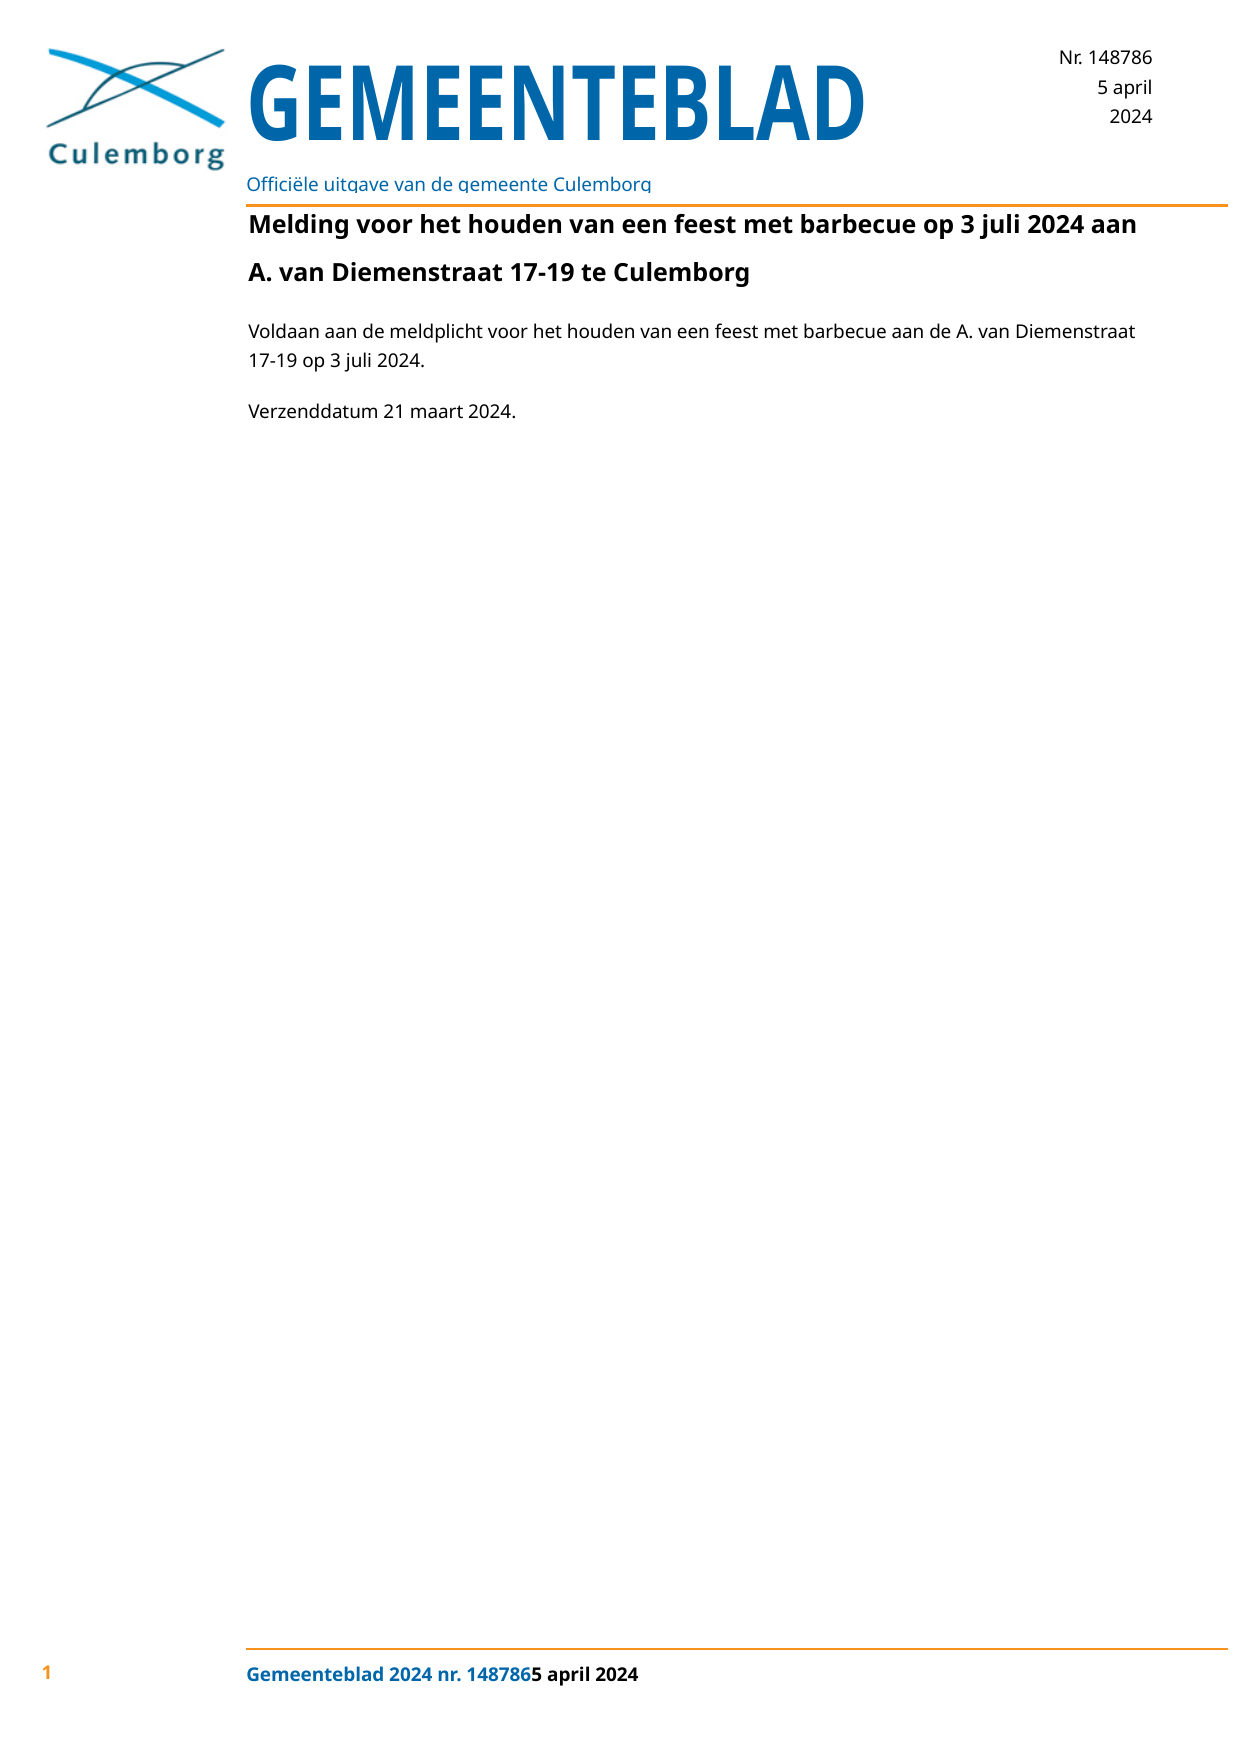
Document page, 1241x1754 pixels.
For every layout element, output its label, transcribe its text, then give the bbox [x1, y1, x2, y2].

text Verzenddatum 21 maart 2024. [248, 398, 1152, 424]
text Melding voor het houden van een feest met barbecue op 3 juli 2024 aan A. van Diemenstraat 17-19 te Culemborg [248, 207, 1152, 288]
picture [41, 47, 231, 172]
text Voldaan aan de meldplicht voor het houden van een feest met barbecue aan de A. van Diemenstraat 17-19 op 3 juli 2024. [248, 318, 1152, 373]
